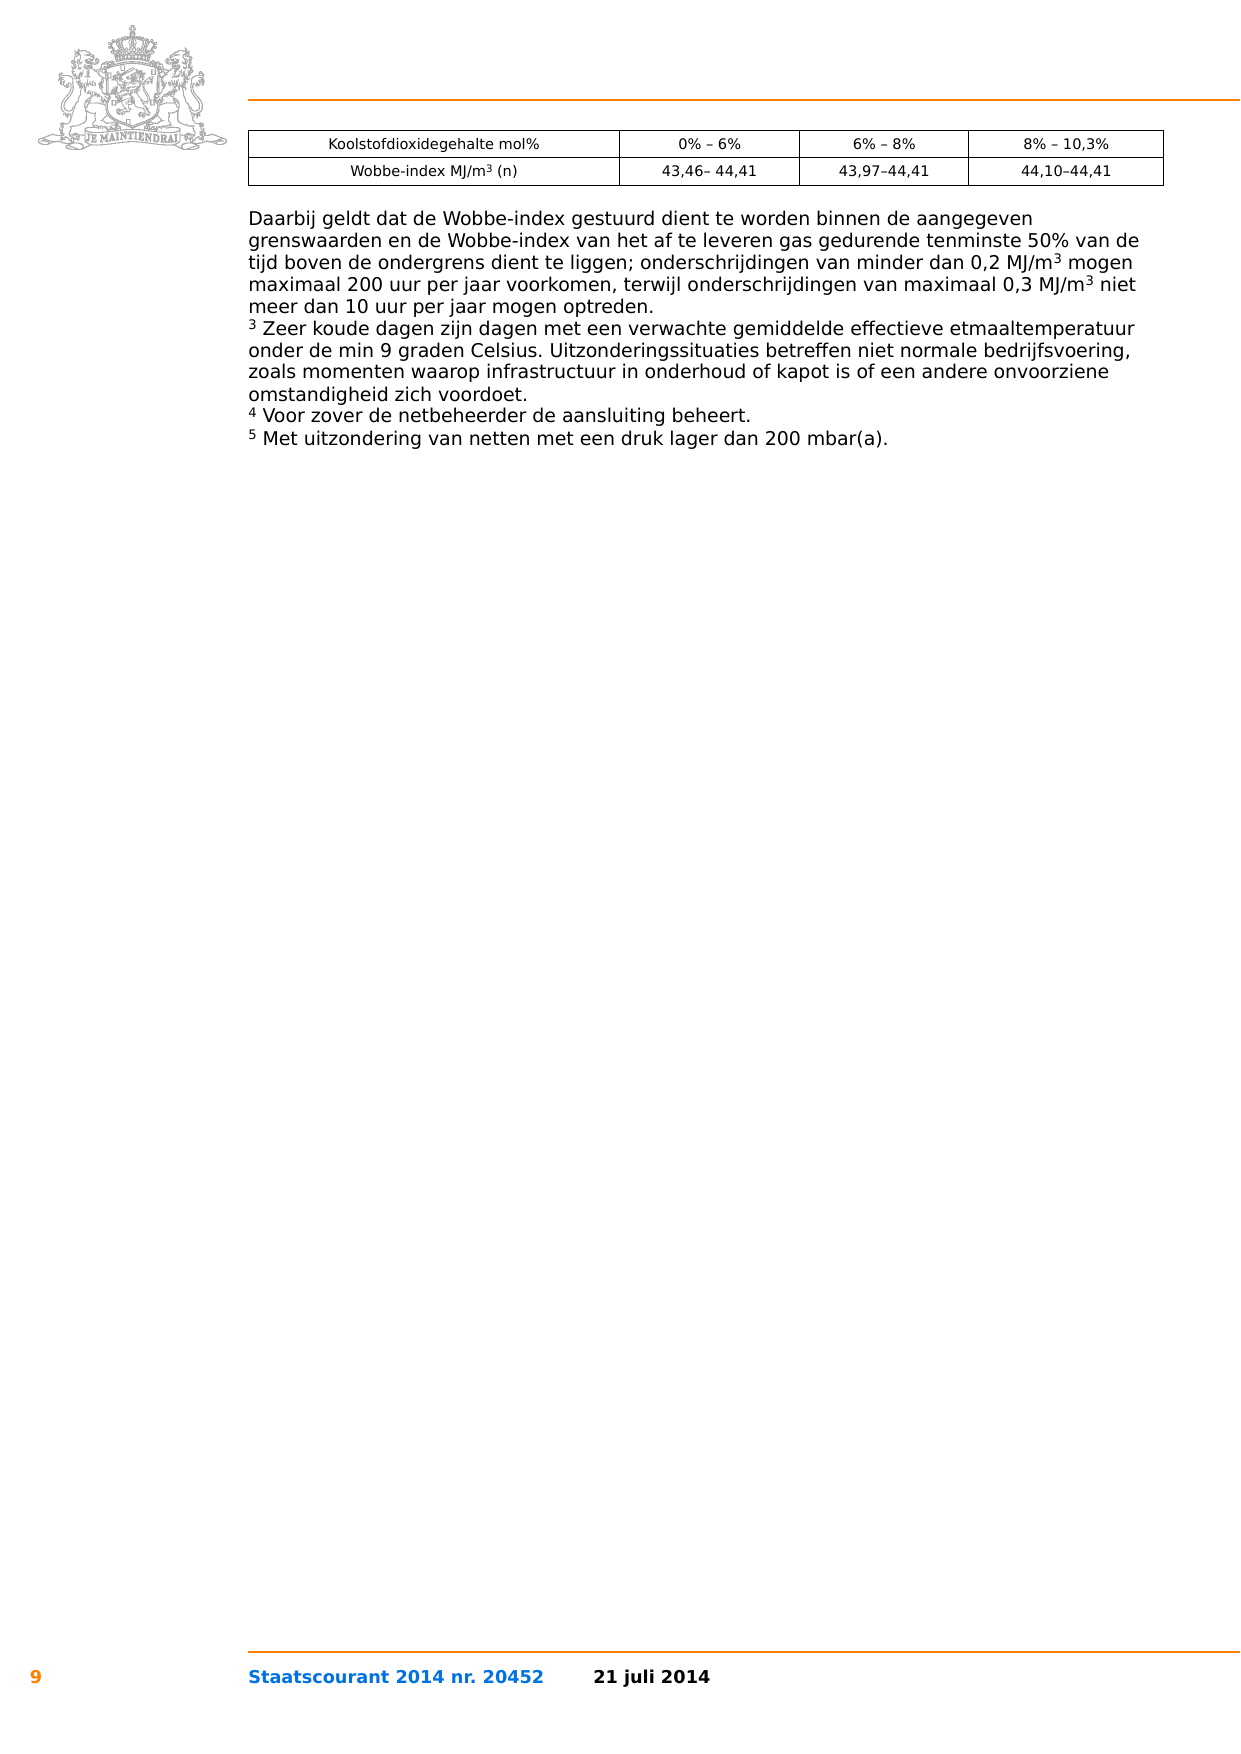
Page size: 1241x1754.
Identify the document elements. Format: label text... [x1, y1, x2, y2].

table_cell 43,46– 44,41 [620, 158, 799, 185]
table_cell 43,97–44,41 [800, 158, 968, 185]
table_header 6% – 8% [800, 131, 968, 157]
text Daarbij geldt dat de Wobbe-index gestuurd dient te worden binnen de aangegeven grenswaarden en de Wobbe-index van het af te leveren gas gedurende tenminste 50% van de tijd boven de ondergrens dient te liggen; onderschrijdingen van minder dan 0,2 MJ/m3 mogen maximaal 200 uur per jaar voorkomen, terwijl onderschrijdingen van maximaal 0,3 MJ/m3 niet meer dan 10 uur per jaar mogen optreden. [248, 208, 1163, 317]
table_cell 44,10–44,41 [969, 158, 1163, 185]
table_cell Wobbe-index MJ/m3 (n) [249, 158, 619, 185]
text 5 Met uitzondering van netten met een druk lager dan 200 mbar(a). [248, 427, 1163, 449]
text 4 Voor zover de netbeheerder de aansluiting beheert. [248, 405, 1163, 427]
table_header Koolstofdioxidegehalte mol% [249, 131, 619, 157]
text 3 Zeer koude dagen zijn dagen met een verwachte gemiddelde effectieve etmaaltemperatuur onder de min 9 graden Celsius. Uitzonderingssituaties betreffen niet normale bedrijfsvoering, zoals momenten waarop infrastructuur in onderhoud of kapot is of een andere onvoorziene omstandigheid zich voordoet. [248, 317, 1163, 405]
table_header 8% – 10,3% [969, 131, 1163, 157]
picture [38, 25, 227, 150]
table_header 0% – 6% [620, 131, 799, 157]
